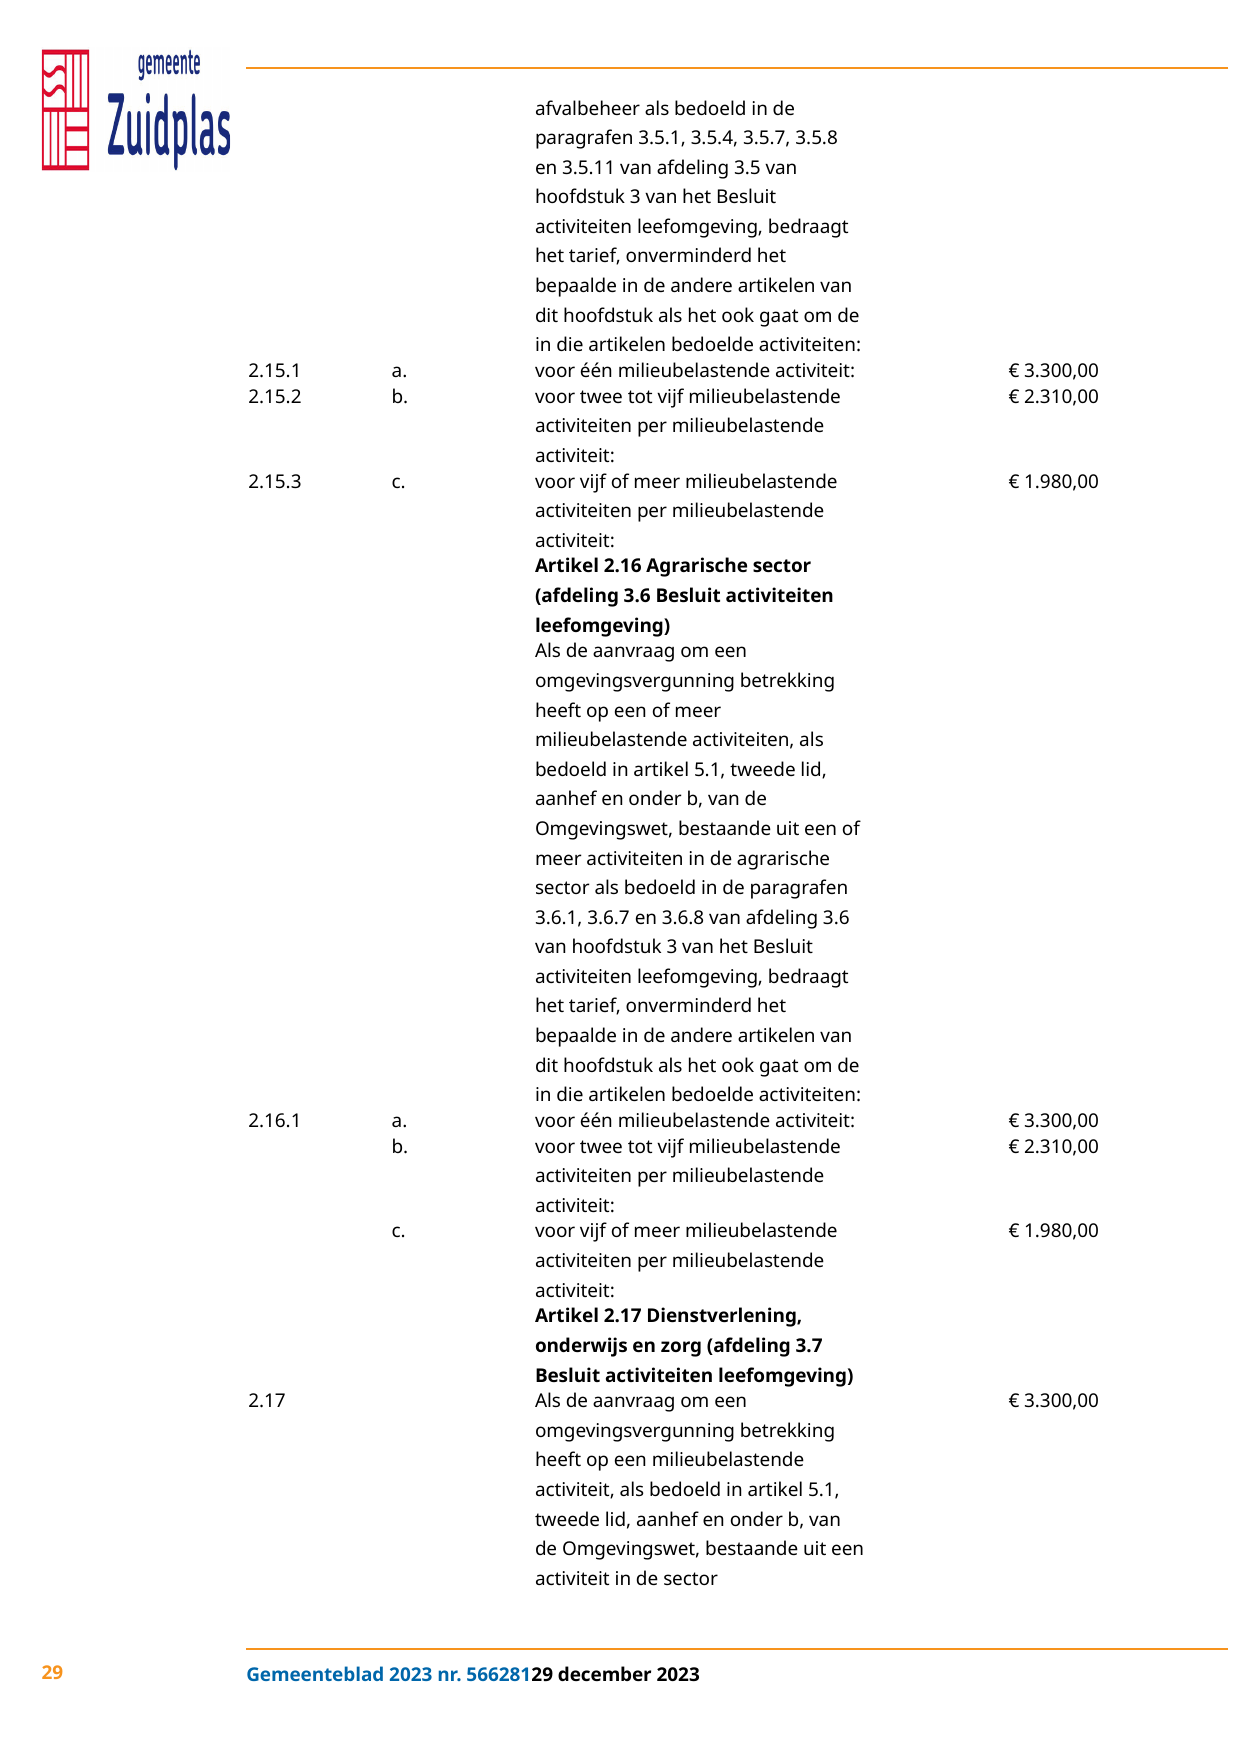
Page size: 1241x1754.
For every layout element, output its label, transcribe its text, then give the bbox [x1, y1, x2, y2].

table_cell [1008, 1303, 1152, 1387]
table_cell voor twee tot vijf milieubelastende activiteiten per milieubelastende activiteit: [535, 383, 865, 468]
table_cell voor twee tot vijf milieubelastende activiteiten per milieubelastende activiteit: [535, 1133, 865, 1218]
table_cell Als de aanvraag om een omgevingsvergunning betrekking heeft op een of meer milieubelastende activiteiten, als bedoeld in artikel 5.1, tweede lid, aanhef en onder b, van de Omgevingswet, bestaande uit een of meer activiteiten in de agrarische sector als bedoeld in de paragrafen 3.6.1, 3.6.7 en 3.6.8 van afdeling 3.6 van hoofdstuk 3 van het Besluit activiteiten leefomgeving, bedraagt het tarief, onverminderd het bepaalde in de andere artikelen van dit hoofdstuk als het ook gaat om de in die artikelen bedoelde activiteiten: [535, 638, 865, 1107]
table_cell [391, 638, 535, 1107]
table_cell c. [391, 468, 535, 553]
table_cell [248, 638, 391, 1107]
table_cell € 3.300,00 [1008, 1388, 1152, 1591]
table_cell b. [391, 383, 535, 468]
table_cell [865, 1303, 1008, 1387]
table_cell [391, 553, 535, 638]
table_cell [391, 1388, 535, 1591]
table_cell [1008, 638, 1152, 1107]
table_cell [865, 383, 1008, 468]
table_cell a. [391, 357, 535, 383]
table_cell 2.16.1 [248, 1107, 391, 1133]
table_cell [1008, 95, 1152, 357]
table_cell voor één milieubelastende activiteit: [535, 1107, 865, 1133]
table_cell [248, 95, 391, 357]
table_cell [1008, 553, 1152, 638]
table_cell € 1.980,00 [1008, 468, 1152, 553]
table_cell Artikel 2.16 Agrarische sector (afdeling 3.6 Besluit activiteiten leefomgeving) [535, 553, 865, 638]
table_cell [865, 1388, 1008, 1591]
table_cell [391, 1303, 535, 1387]
table_cell Als de aanvraag om een omgevingsvergunning betrekking heeft op een milieubelastende activiteit, als bedoeld in artikel 5.1, tweede lid, aanhef en onder b, van de Omgevingswet, bestaande uit een activiteit in de sector [535, 1388, 865, 1591]
table_cell c. [391, 1218, 535, 1303]
table_cell Artikel 2.17 Dienstverlening, onderwijs en zorg (afdeling 3.7 Besluit activiteiten leefomgeving) [535, 1303, 865, 1387]
table_cell 2.15.3 [248, 468, 391, 553]
table_cell [865, 1133, 1008, 1218]
table_cell [865, 1107, 1008, 1133]
table_cell afvalbeheer als bedoeld in de paragrafen 3.5.1, 3.5.4, 3.5.7, 3.5.8 en 3.5.11 van afdeling 3.5 van hoofdstuk 3 van het Besluit activiteiten leefomgeving, bedraagt het tarief, onverminderd het bepaalde in de andere artikelen van dit hoofdstuk als het ook gaat om de in die artikelen bedoelde activiteiten: [535, 95, 865, 357]
table_cell voor één milieubelastende activiteit: [535, 357, 865, 383]
table_cell [865, 95, 1008, 357]
table_cell a. [391, 1107, 535, 1133]
table_cell [865, 468, 1008, 553]
table_cell € 2.310,00 [1008, 383, 1152, 468]
table_cell [248, 1133, 391, 1218]
table_cell € 3.300,00 [1008, 1107, 1152, 1133]
table_cell b. [391, 1133, 535, 1218]
table_cell [248, 1218, 391, 1303]
table_cell € 2.310,00 [1008, 1133, 1152, 1218]
table_cell [248, 553, 391, 638]
picture [41, 47, 231, 172]
table_cell [391, 95, 535, 357]
table_cell 2.17 [248, 1388, 391, 1591]
table_cell 2.15.1 [248, 357, 391, 383]
table_cell [248, 1303, 391, 1387]
table_cell voor vijf of meer milieubelastende activiteiten per milieubelastende activiteit: [535, 468, 865, 553]
table_cell [865, 357, 1008, 383]
table_cell 2.15.2 [248, 383, 391, 468]
table_cell € 3.300,00 [1008, 357, 1152, 383]
table_cell € 1.980,00 [1008, 1218, 1152, 1303]
table_cell voor vijf of meer milieubelastende activiteiten per milieubelastende activiteit: [535, 1218, 865, 1303]
table_cell [865, 638, 1008, 1107]
table_cell [865, 1218, 1008, 1303]
table_cell [865, 553, 1008, 638]
